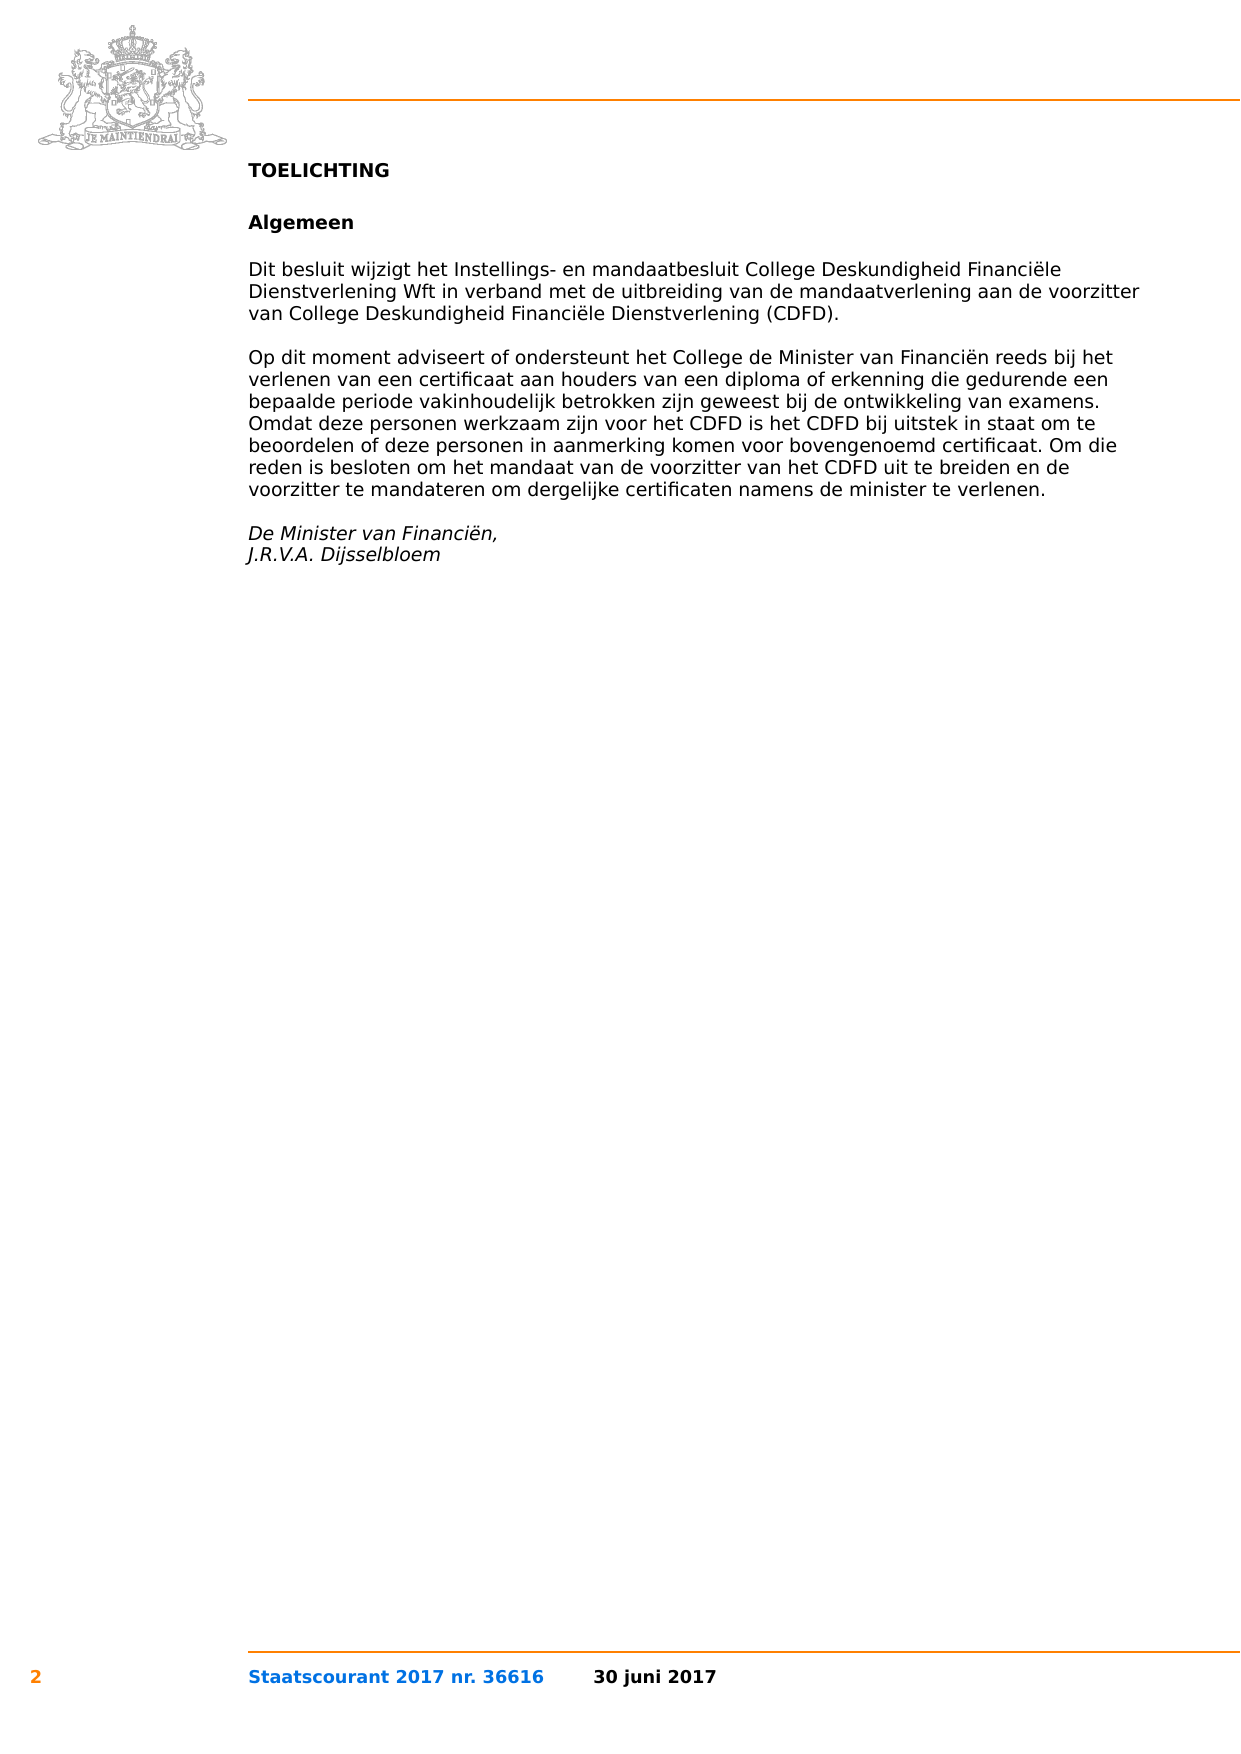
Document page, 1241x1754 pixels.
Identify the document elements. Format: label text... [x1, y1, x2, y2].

subtitle TOELICHTING [248, 160, 1163, 182]
picture [38, 25, 227, 150]
text Op dit moment adviseert of ondersteunt het College de Minister van Financiën reeds bij het verlenen van een certificaat aan houders van een diploma of erkenning die gedurende een bepaalde periode vakinhoudelijk betrokken zijn geweest bij de ontwikkeling van examens. Omdat deze personen werkzaam zijn voor het CDFD is het CDFD bij uitstek in staat om te beoordelen of deze personen in aanmerking komen voor bovengenoemd certificaat. Om die reden is besloten om het mandaat van de voorzitter van het CDFD uit te breiden en de voorzitter te mandateren om dergelijke certificaten namens de minister te verlenen. [248, 347, 1163, 501]
subtitle Algemeen [248, 212, 1163, 234]
text Dit besluit wijzigt het Instellings- en mandaatbesluit College Deskundigheid Financiële Dienstverlening Wft in verband met de uitbreiding van de mandaatverlening aan de voorzitter van College Deskundigheid Financiële Dienstverlening (CDFD). [248, 259, 1163, 325]
text De Minister van Financiën, J.R.V.A. Dijsselbloem [248, 522, 1163, 566]
